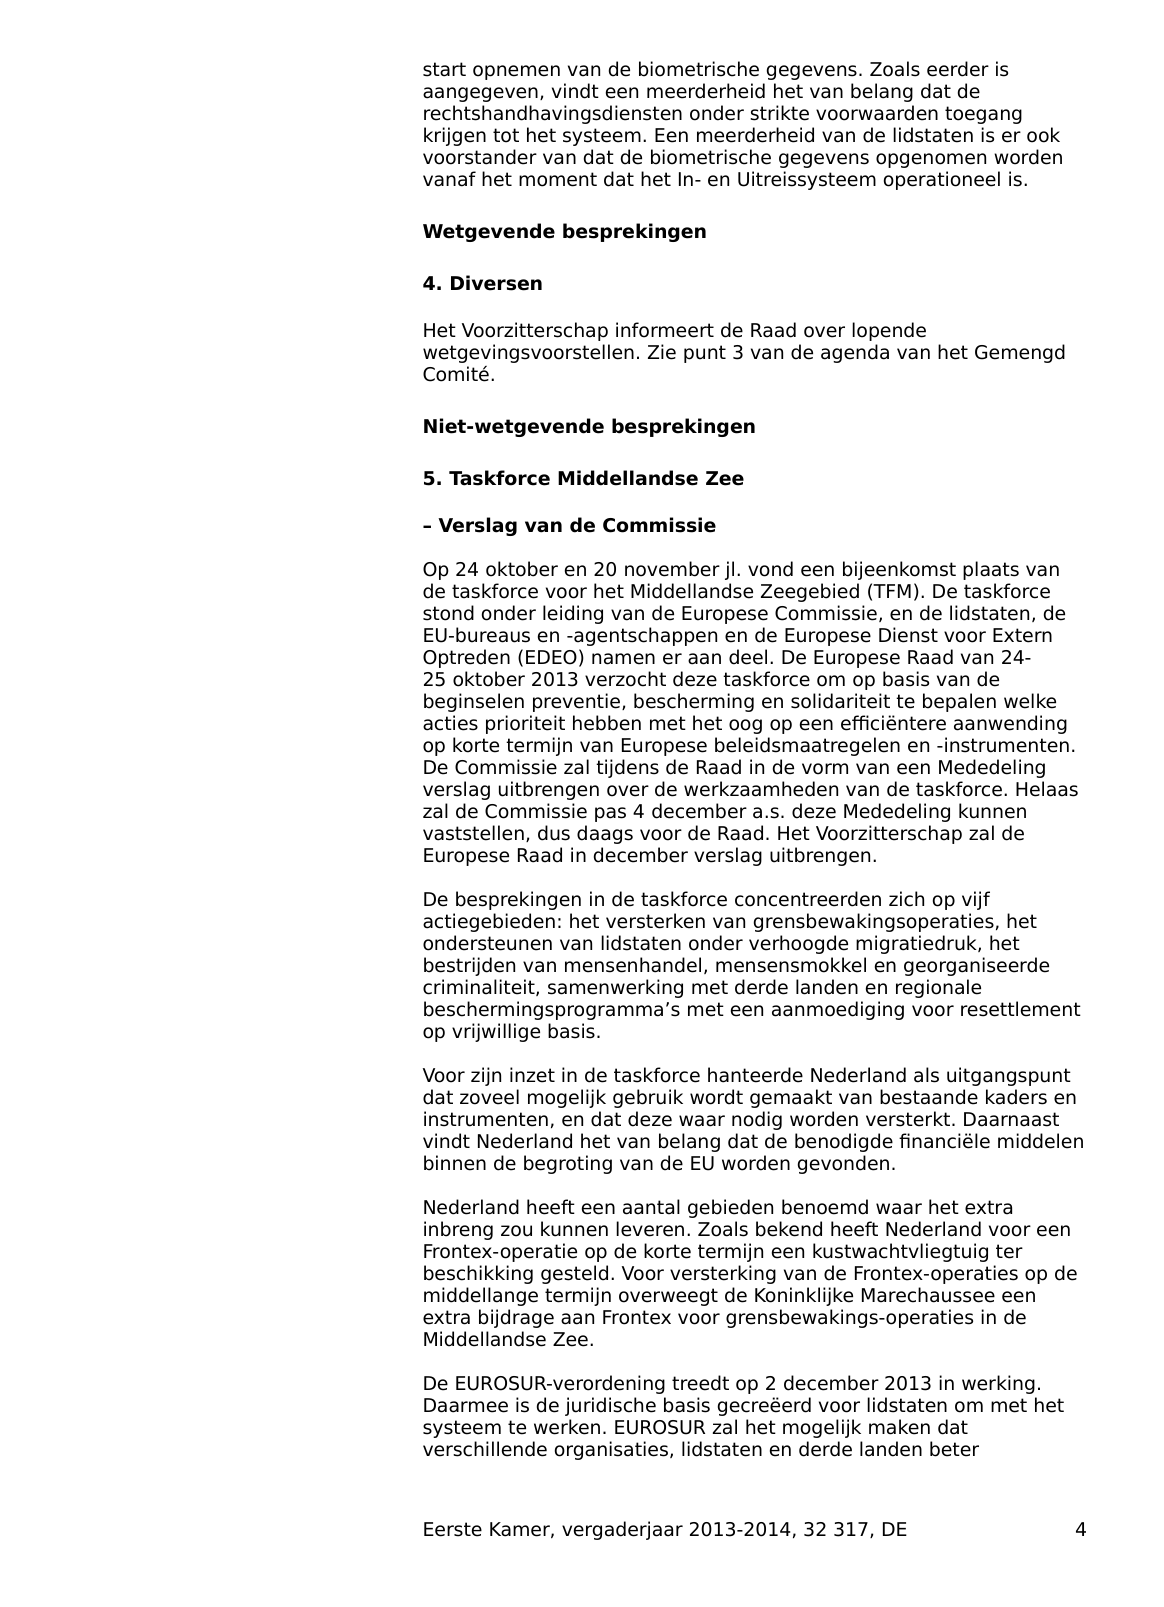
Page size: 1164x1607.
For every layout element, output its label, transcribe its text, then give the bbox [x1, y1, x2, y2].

subtitle Niet-wetgevende besprekingen [422, 416, 1087, 438]
subtitle Wetgevende besprekingen [422, 221, 1087, 243]
text Op 24 oktober en 20 november jl. vond een bijeenkomst plaats van de taskforce voor het Middellandse Zeegebied (TFM). De taskforce stond onder leiding van de Europese Commissie, en de lidstaten, de EU-bureaus en -agentschappen en de Europese Dienst voor Extern Optreden (EDEO) namen er aan deel. De Europese Raad van 24-25 oktober 2013 verzocht deze taskforce om op basis van de beginselen preventie, bescherming en solidariteit te bepalen welke acties prioriteit hebben met het oog op een efficiëntere aanwending op korte termijn van Europese beleidsmaatregelen en -instrumenten. De Commissie zal tijdens de Raad in de vorm van een Mededeling verslag uitbrengen over de werkzaamheden van de taskforce. Helaas zal de Commissie pas 4 december a.s. deze Mededeling kunnen vaststellen, dus daags voor de Raad. Het Voorzitterschap zal de Europese Raad in december verslag uitbrengen. [422, 559, 1087, 867]
text De besprekingen in de taskforce concentreerden zich op vijf actiegebieden: het versterken van grensbewakingsoperaties, het ondersteunen van lidstaten onder verhoogde migratiedruk, het bestrijden van mensenhandel, mensensmokkel en georganiseerde criminaliteit, samenwerking met derde landen en regionale beschermingsprogramma’s met een aanmoediging voor resettlement op vrijwillige basis. [422, 889, 1087, 1043]
text De EUROSUR-verordening treedt op 2 december 2013 in werking. Daarmee is de juridische basis gecreëerd voor lidstaten om met het systeem te werken. EUROSUR zal het mogelijk maken dat verschillende organisaties, lidstaten en derde landen beter [422, 1373, 1087, 1461]
subtitle 4. Diversen [422, 273, 1087, 295]
text Het Voorzitterschap informeert de Raad over lopende wetgevingsvoorstellen. Zie punt 3 van de agenda van het Gemengd Comité. [422, 320, 1087, 386]
text Nederland heeft een aantal gebieden benoemd waar het extra inbreng zou kunnen leveren. Zoals bekend heeft Nederland voor een Frontex-operatie op de korte termijn een kustwachtvliegtuig ter beschikking gesteld. Voor versterking van de Frontex-operaties op de middellange termijn overweegt de Koninklijke Marechaussee een extra bijdrage aan Frontex voor grensbewakings-operaties in de Middellandse Zee. [422, 1197, 1087, 1351]
subtitle 5. Taskforce Middellandse Zee [422, 468, 1087, 490]
text Voor zijn inzet in de taskforce hanteerde Nederland als uitgangspunt dat zoveel mogelijk gebruik wordt gemaakt van bestaande kaders en instrumenten, en dat deze waar nodig worden versterkt. Daarnaast vindt Nederland het van belang dat de benodigde financiële middelen binnen de begroting van de EU worden gevonden. [422, 1065, 1087, 1175]
text start opnemen van de biometrische gegevens. Zoals eerder is aangegeven, vindt een meerderheid het van belang dat de rechtshandhavingsdiensten onder strikte voorwaarden toegang krijgen tot het systeem. Een meerderheid van de lidstaten is er ook voorstander van dat de biometrische gegevens opgenomen worden vanaf het moment dat het In- en Uitreissysteem operationeel is. [422, 59, 1087, 191]
text – Verslag van de Commissie [422, 515, 1087, 537]
